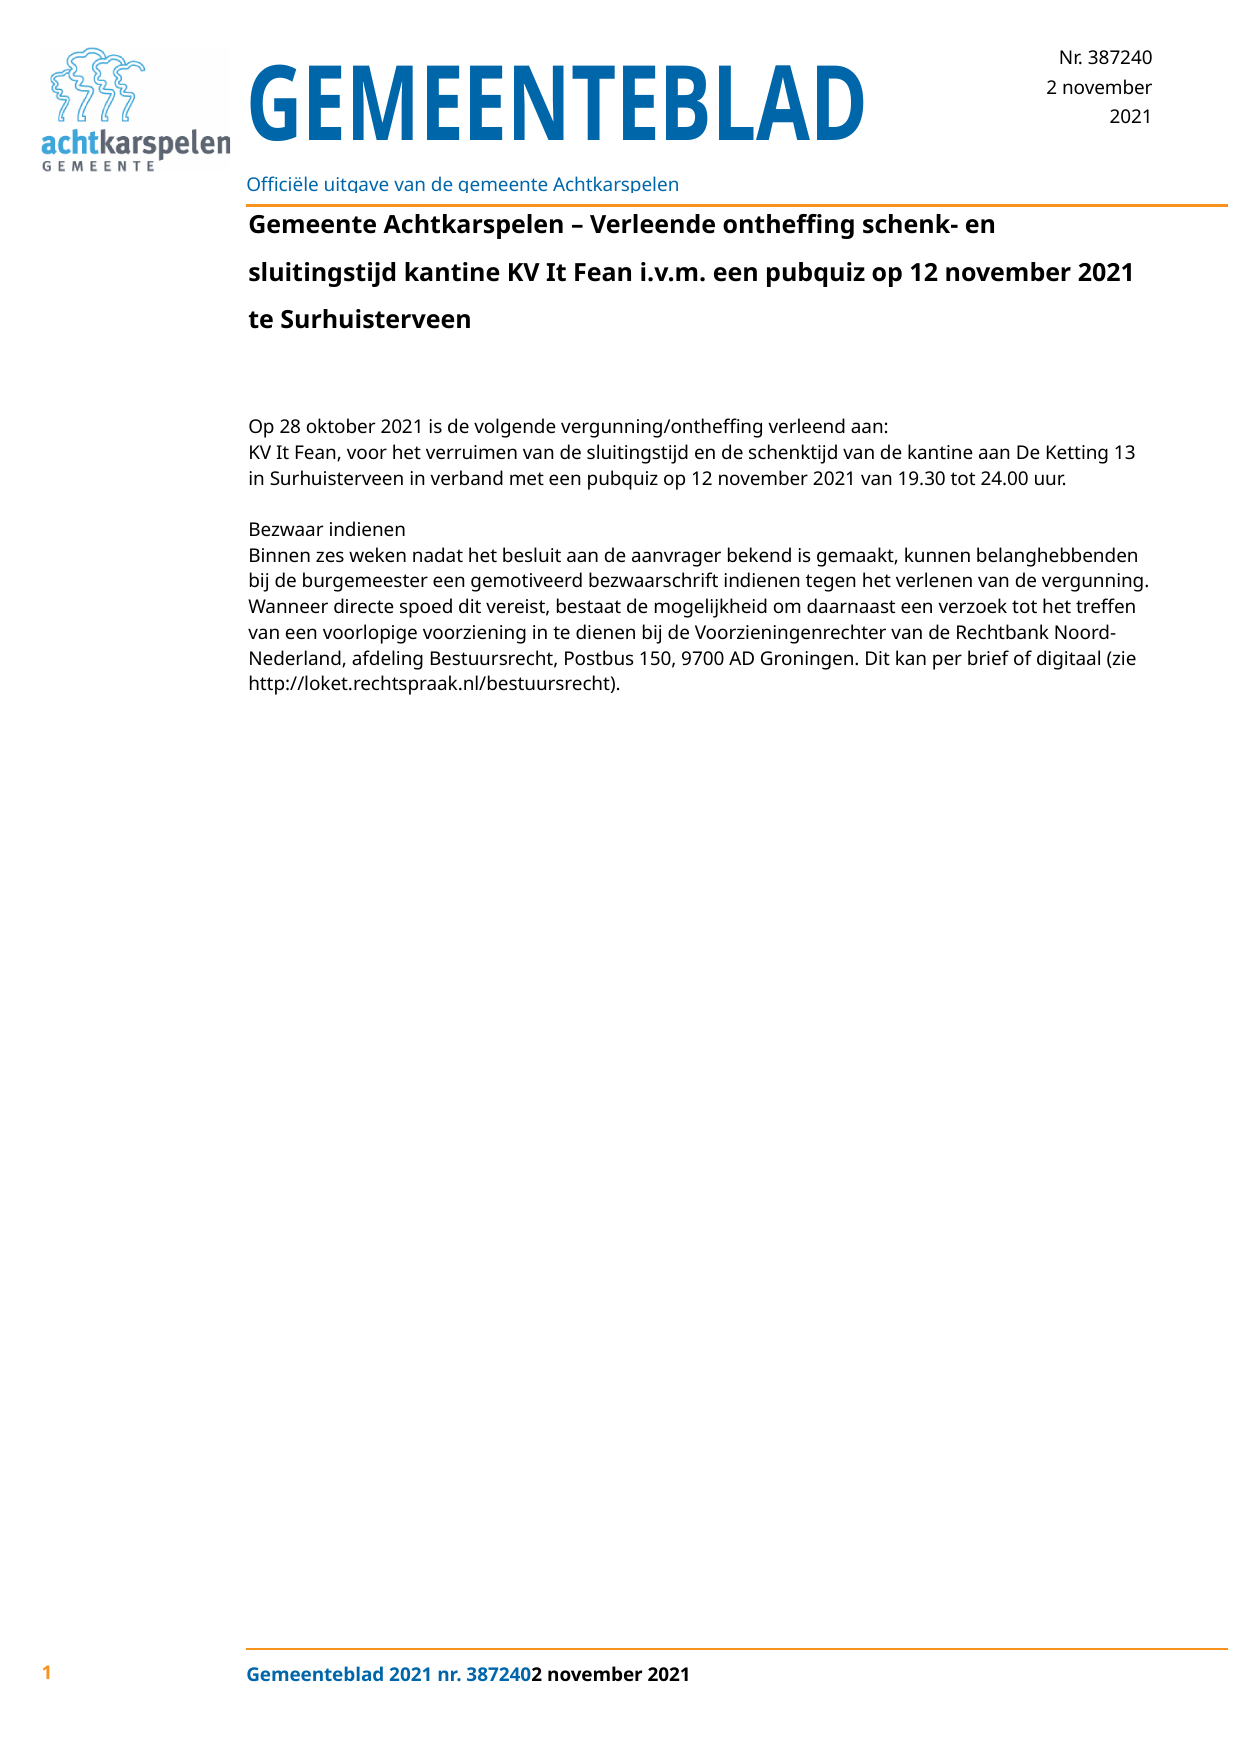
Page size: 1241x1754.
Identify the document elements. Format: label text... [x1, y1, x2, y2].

text Bezwaar indienen [248, 516, 1152, 542]
picture [41, 47, 231, 172]
text Gemeente Achtkarspelen – Verleende ontheffing schenk- en sluitingstijd kantine KV It Fean i.v.m. een pubquiz op 12 november 2021 te Surhuisterveen [248, 207, 1152, 336]
text KV It Fean, voor het verruimen van de sluitingstijd en de schenktijd van de kantine aan De Ketting 13 in Surhuisterveen in verband met een pubquiz op 12 november 2021 van 19.30 tot 24.00 uur. [248, 439, 1152, 491]
text Op 28 oktober 2021 is de volgende vergunning/ontheffing verleend aan: [248, 413, 1152, 439]
text Binnen zes weken nadat het besluit aan de aanvrager bekend is gemaakt, kunnen belanghebbenden bij de burgemeester een gemotiveerd bezwaarschrift indienen tegen het verlenen van de vergunning. Wanneer directe spoed dit vereist, bestaat de mogelijkheid om daarnaast een verzoek tot het treffen van een voorlopige voorziening in te dienen bij de Voorzieningenrechter van de Rechtbank Noord-Nederland, afdeling Bestuursrecht, Postbus 150, 9700 AD Groningen. Dit kan per brief of digitaal (zie http://loket.rechtspraak.nl/bestuursrecht). [248, 542, 1152, 696]
